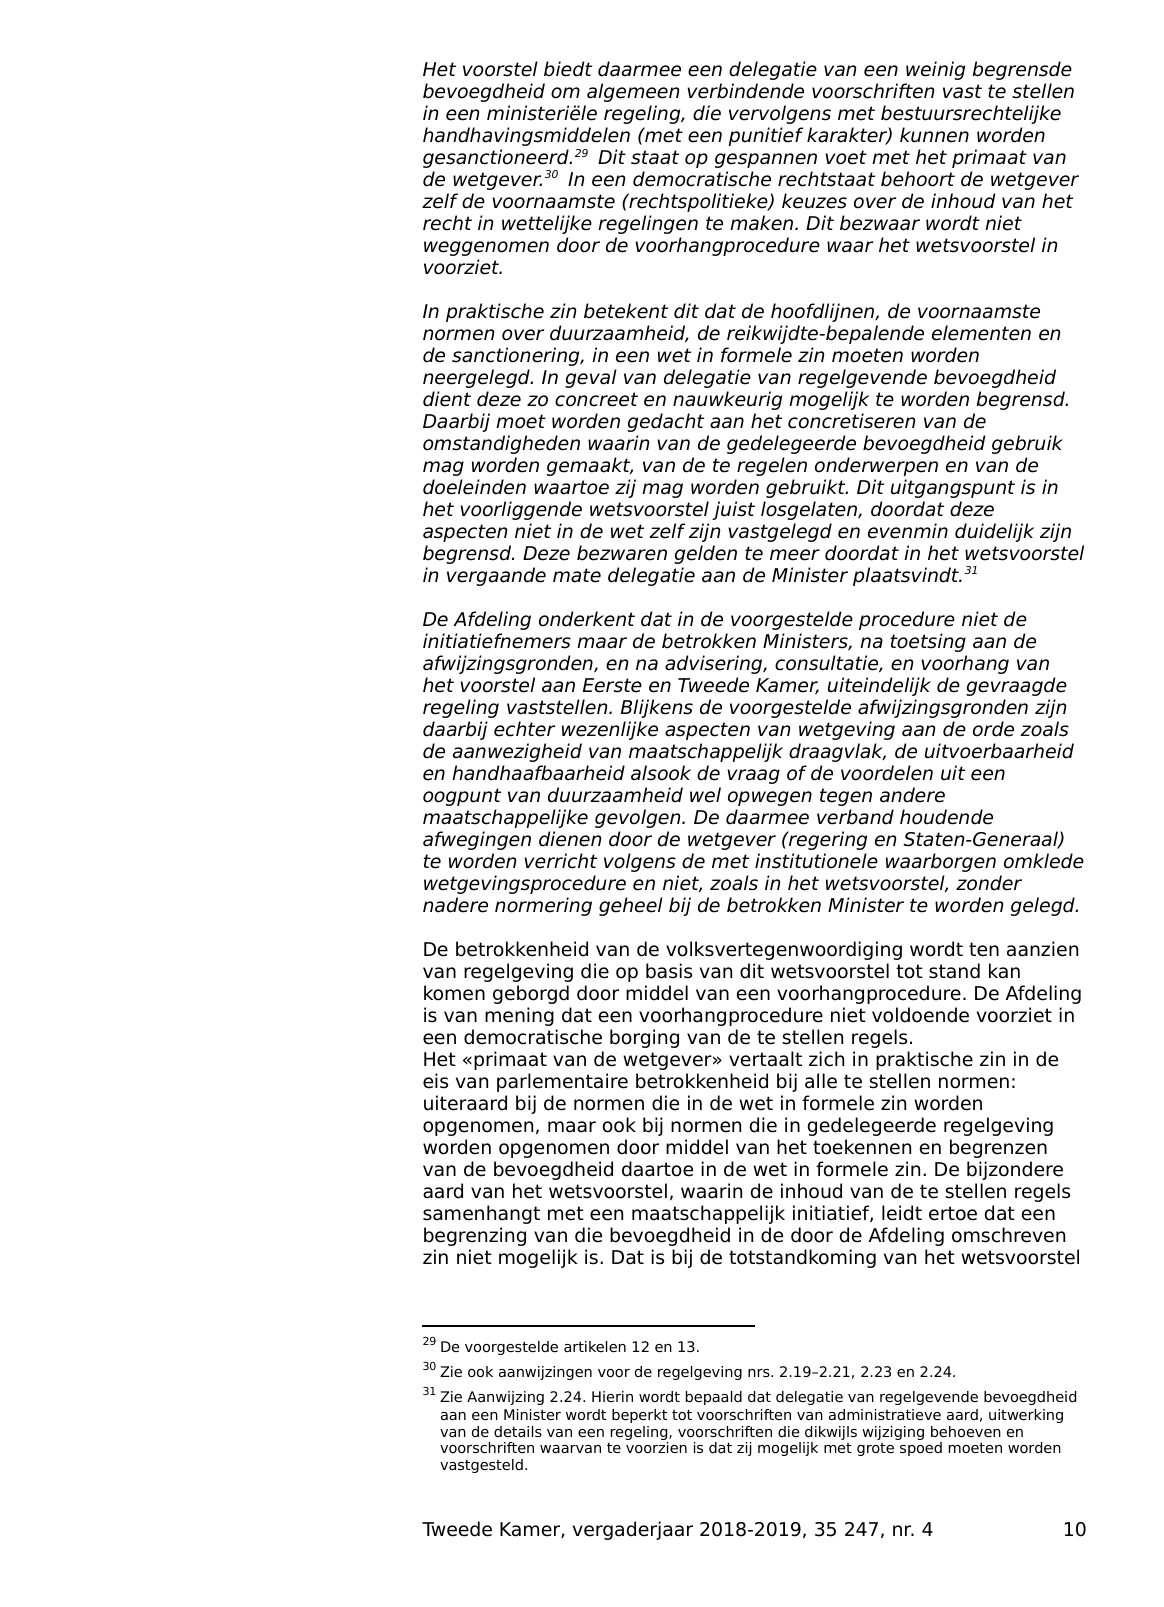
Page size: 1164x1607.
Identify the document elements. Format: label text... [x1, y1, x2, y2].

text Het «primaat van de wetgever» vertaalt zich in praktische zin in de eis van parlementaire betrokkenheid bij alle te stellen normen: uiteraard bij de normen die in de wet in formele zin worden opgenomen, maar ook bij normen die in gedelegeerde regelgeving worden opgenomen door middel van het toekennen en begrenzen van de bevoegdheid daartoe in de wet in formele zin. De bijzondere aard van het wetsvoorstel, waarin de inhoud van de te stellen regels samenhangt met een maatschappelijk initiatief, leidt ertoe dat een begrenzing van die bevoegdheid in de door de Afdeling omschreven zin niet mogelijk is. Dat is bij de totstandkoming van het wetsvoorstel [422, 1049, 1087, 1268]
text De voorgestelde artikelen 12 en 13. [422, 1335, 1087, 1357]
text Zie Aanwijzing 2.24. Hierin wordt bepaald dat delegatie van regelgevende bevoegdheid aan een Minister wordt beperkt tot voorschriften van administratieve aard, uitwerking van de details van een regeling, voorschriften die dikwijls wijziging behoeven en voorschriften waarvan te voorzien is dat zij mogelijk met grote spoed moeten worden vastgesteld. [422, 1385, 1087, 1474]
text Het voorstel biedt daarmee een delegatie van een weinig begrensde bevoegdheid om algemeen verbindende voorschriften vast te stellen in een ministeriële regeling, die vervolgens met bestuursrechtelijke handhavingsmiddelen (met een punitief karakter) kunnen worden gesanctioneerd. Dit staat op gespannen voet met het primaat van de wetgever. In een democratische rechtstaat behoort de wetgever zelf de voornaamste (rechtspolitieke) keuzes over de inhoud van het recht in wettelijke regelingen te maken. Dit bezwaar wordt niet weggenomen door de voorhangprocedure waar het wetsvoorstel in voorziet. [422, 59, 1087, 279]
text In praktische zin betekent dit dat de hoofdlijnen, de voornaamste normen over duurzaamheid, de reikwijdte-bepalende elementen en de sanctionering, in een wet in formele zin moeten worden neergelegd. In geval van delegatie van regelgevende bevoegdheid dient deze zo concreet en nauwkeurig mogelijk te worden begrensd. Daarbij moet worden gedacht aan het concretiseren van de omstandigheden waarin van de gedelegeerde bevoegdheid gebruik mag worden gemaakt, van de te regelen onderwerpen en van de doeleinden waartoe zij mag worden gebruikt. Dit uitgangspunt is in het voorliggende wetsvoorstel juist losgelaten, doordat deze aspecten niet in de wet zelf zijn vastgelegd en evenmin duidelijk zijn begrensd. Deze bezwaren gelden te meer doordat in het wetsvoorstel in vergaande mate delegatie aan de Minister plaatsvindt. [422, 301, 1087, 587]
text De betrokkenheid van de volksvertegenwoordiging wordt ten aanzien van regelgeving die op basis van dit wetsvoorstel tot stand kan komen geborgd door middel van een voorhangprocedure. De Afdeling is van mening dat een voorhangprocedure niet voldoende voorziet in een democratische borging van de te stellen regels. [422, 939, 1087, 1049]
text Zie ook aanwijzingen voor de regelgeving nrs. 2.19–2.21, 2.23 en 2.24. [422, 1360, 1087, 1382]
text De Afdeling onderkent dat in de voorgestelde procedure niet de initiatiefnemers maar de betrokken Ministers, na toetsing aan de afwijzingsgronden, en na advisering, consultatie, en voorhang van het voorstel aan Eerste en Tweede Kamer, uiteindelijk de gevraagde regeling vaststellen. Blijkens de voorgestelde afwijzingsgronden zijn daarbij echter wezenlijke aspecten van wetgeving aan de orde zoals de aanwezigheid van maatschappelijk draagvlak, de uitvoerbaarheid en handhaafbaarheid alsook de vraag of de voordelen uit een oogpunt van duurzaamheid wel opwegen tegen andere maatschappelijke gevolgen. De daarmee verband houdende afwegingen dienen door de wetgever (regering en Staten-Generaal) te worden verricht volgens de met institutionele waarborgen omklede wetgevingsprocedure en niet, zoals in het wetsvoorstel, zonder nadere normering geheel bij de betrokken Minister te worden gelegd. [422, 609, 1087, 917]
